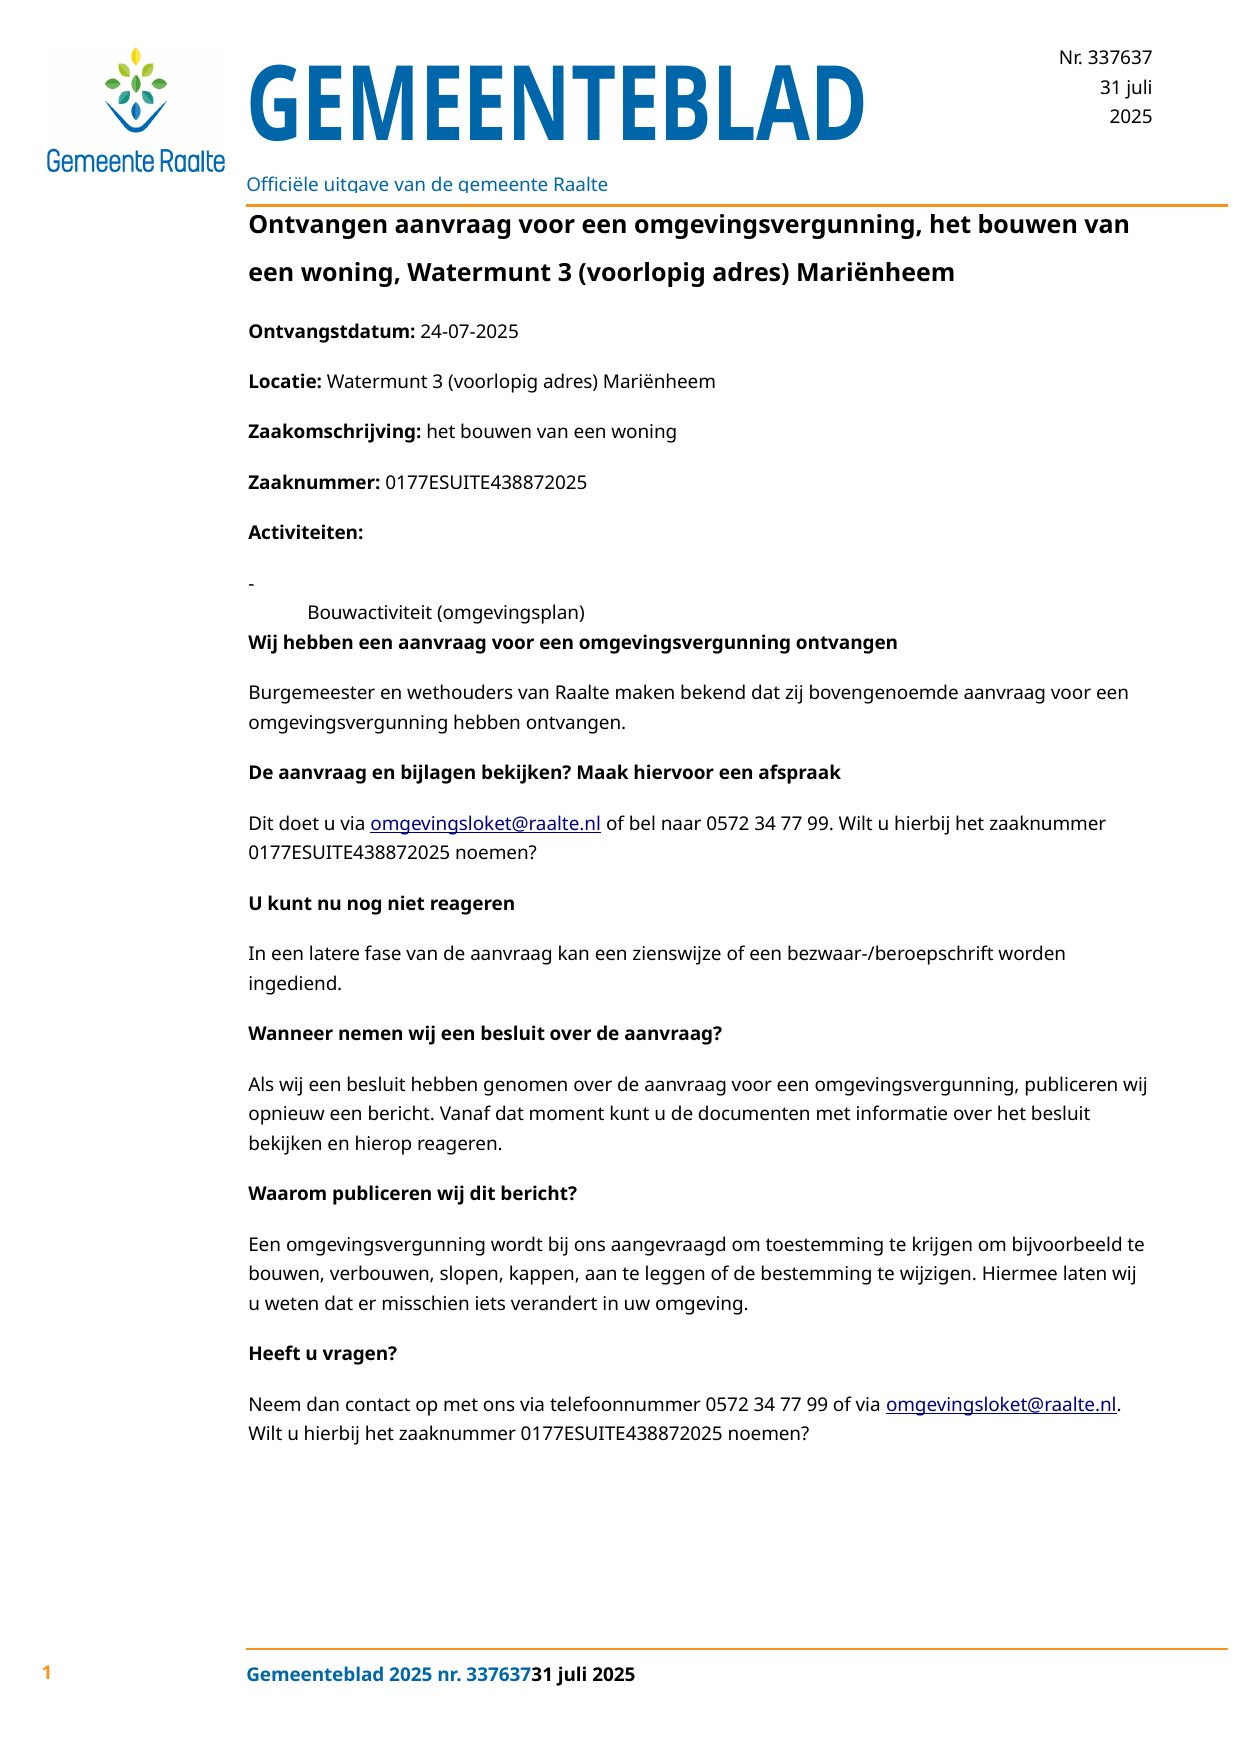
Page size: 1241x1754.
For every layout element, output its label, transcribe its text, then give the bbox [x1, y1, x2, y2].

text Wij hebben een aanvraag voor een omgevingsvergunning ontvangen [248, 629, 1152, 655]
text Als wij een besluit hebben genomen over de aanvraag voor een omgevingsvergunning, publiceren wij opnieuw een bericht. Vanaf dat moment kunt u de documenten met informatie over het besluit bekijken en hierop reageren. [248, 1071, 1152, 1156]
text Dit doet u via omgevingsloket@raalte.nl of bel naar 0572 34 77 99. Wilt u hierbij het zaaknummer 0177ESUITE438872025 noemen? [248, 810, 1152, 865]
text Locatie: Watermunt 3 (voorlopig adres) Mariënheem [248, 368, 1152, 394]
text Activiteiten: [248, 519, 1152, 545]
text De aanvraag en bijlagen bekijken? Maak hiervoor een afspraak [248, 759, 1152, 785]
text Een omgevingsvergunning wordt bij ons aangevraagd om toestemming te krijgen om bijvoorbeeld te bouwen, verbouwen, slopen, kappen, aan te leggen of de bestemming te wijzigen. Hiermee laten wij u weten dat er misschien iets verandert in uw omgeving. [248, 1231, 1152, 1316]
text Ontvangstdatum: 24-07-2025 [248, 318, 1152, 344]
text Waarom publiceren wij dit bericht? [248, 1180, 1152, 1206]
list Bouwactiviteit (omgevingsplan) [248, 599, 1152, 625]
text U kunt nu nog niet reageren [248, 890, 1152, 916]
text In een latere fase van de aanvraag kan een zienswijze of een bezwaar-/beroepschrift worden ingediend. [248, 940, 1152, 996]
text Heeft u vragen? [248, 1340, 1152, 1366]
text Neem dan contact op met ons via telefoonnummer 0572 34 77 99 of via omgevingsloket@raalte.nl. Wilt u hierbij het zaaknummer 0177ESUITE438872025 noemen? [248, 1391, 1152, 1446]
text Burgemeester en wethouders van Raalte maken bekend dat zij bovengenoemde aanvraag voor een omgevingsvergunning hebben ontvangen. [248, 679, 1152, 735]
text Wanneer nemen wij een besluit over de aanvraag? [248, 1020, 1152, 1046]
text Zaakomschrijving: het bouwen van een woning [248, 419, 1152, 444]
text Zaaknummer: 0177ESUITE438872025 [248, 469, 1152, 495]
text Ontvangen aanvraag voor een omgevingsvergunning, het bouwen van een woning, Watermunt 3 (voorlopig adres) Mariënheem [248, 207, 1152, 288]
picture [41, 47, 231, 172]
